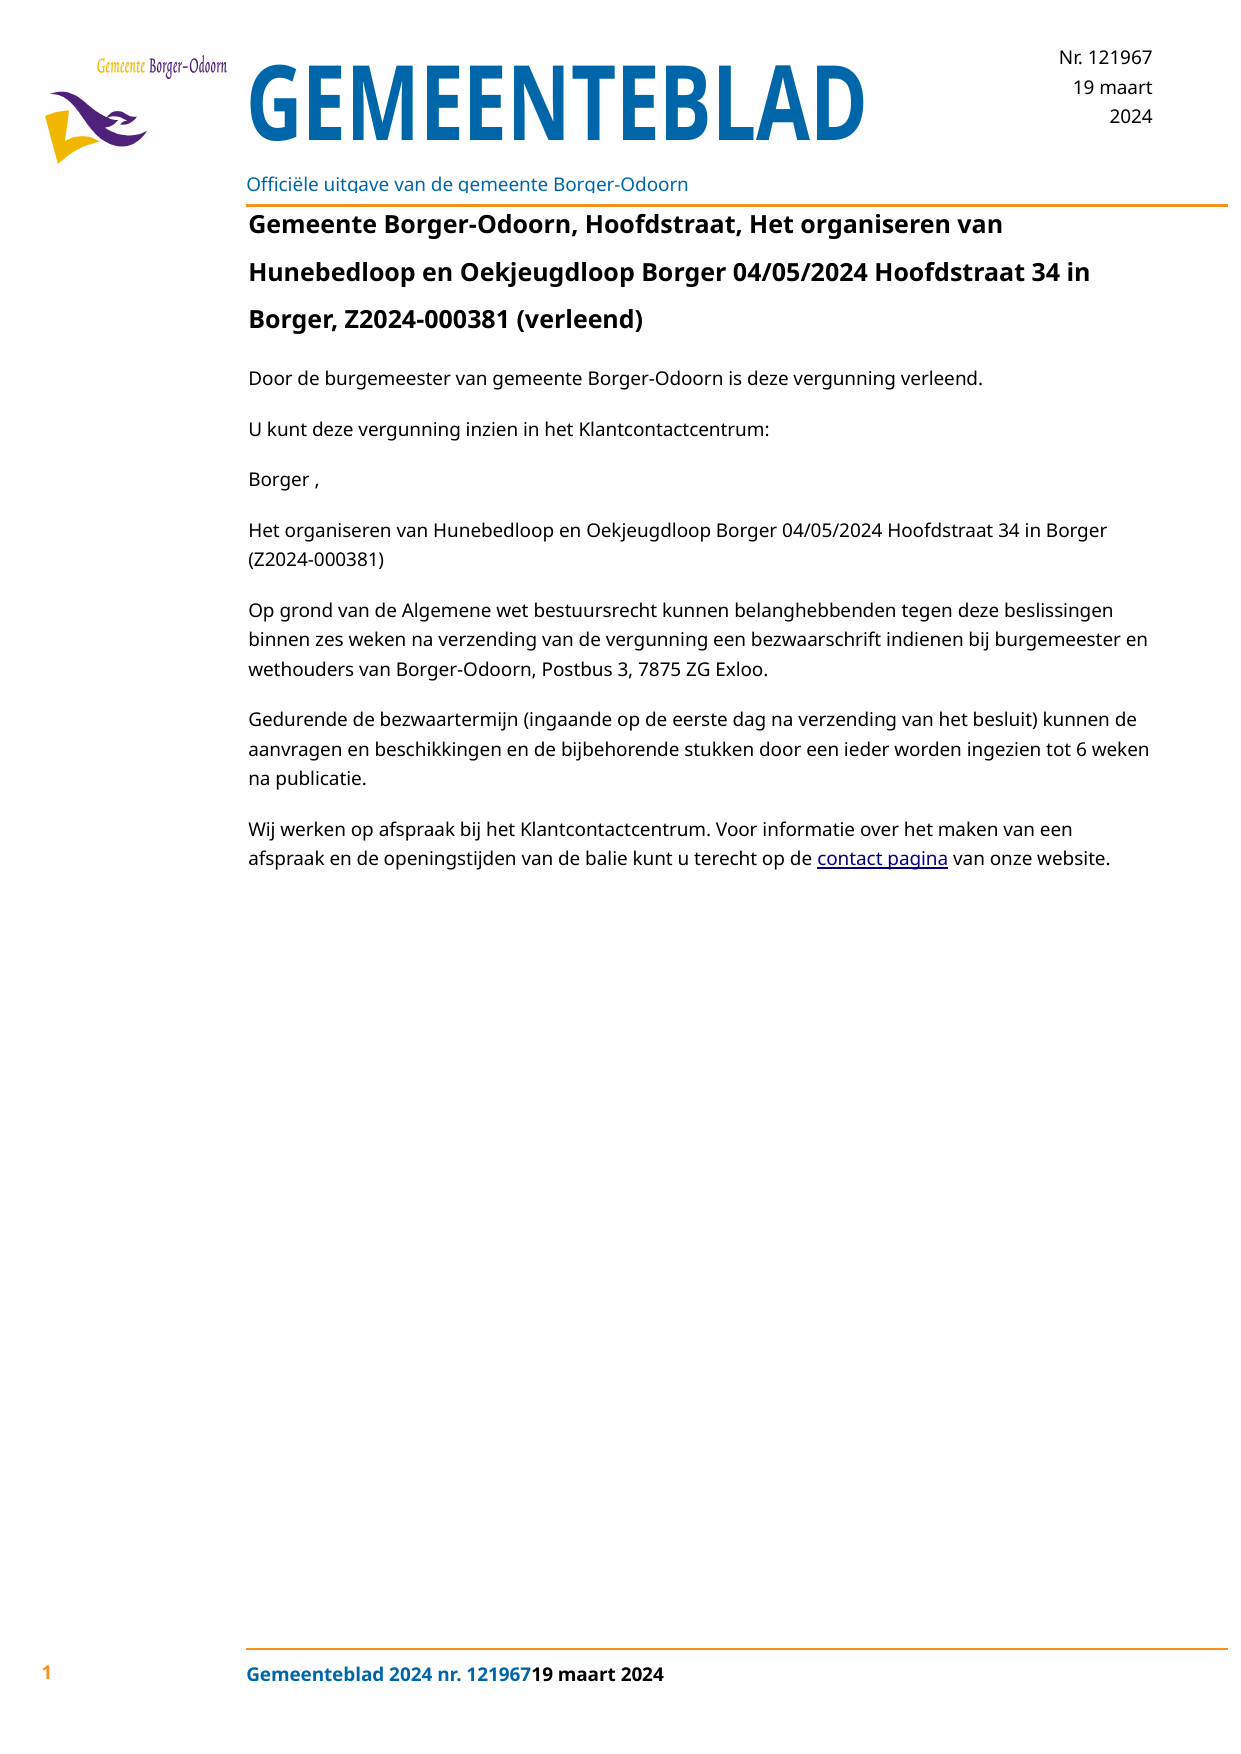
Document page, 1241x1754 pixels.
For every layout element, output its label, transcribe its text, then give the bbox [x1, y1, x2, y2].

text Gemeente Borger-Odoorn, Hoofdstraat, Het organiseren van Hunebedloop en Oekjeugdloop Borger 04/05/2024 Hoofdstraat 34 in Borger, Z2024-000381 (verleend) [248, 207, 1152, 336]
text Wij werken op afspraak bij het Klantcontactcentrum. Voor informatie over het maken van een afspraak en de openingstijden van de balie kunt u terecht op de contact pagina van onze website. [248, 816, 1152, 871]
text U kunt deze vergunning inzien in het Klantcontactcentrum: [248, 416, 1152, 442]
picture [41, 47, 231, 172]
text Door de burgemeester van gemeente Borger-Odoorn is deze vergunning verleend. [248, 366, 1152, 391]
text Gedurende de bezwaartermijn (ingaande op de eerste dag na verzending van het besluit) kunnen de aanvragen en beschikkingen en de bijbehorende stukken door een ieder worden ingezien tot 6 weken na publicatie. [248, 706, 1152, 791]
text Borger , [248, 466, 1152, 492]
text Op grond van de Algemene wet bestuursrecht kunnen belanghebbenden tegen deze beslissingen binnen zes weken na verzending van de vergunning een bezwaarschrift indienen bij burgemeester en wethouders van Borger-Odoorn, Postbus 3, 7875 ZG Exloo. [248, 597, 1152, 682]
text Het organiseren van Hunebedloop en Oekjeugdloop Borger 04/05/2024 Hoofdstraat 34 in Borger (Z2024-000381) [248, 517, 1152, 572]
